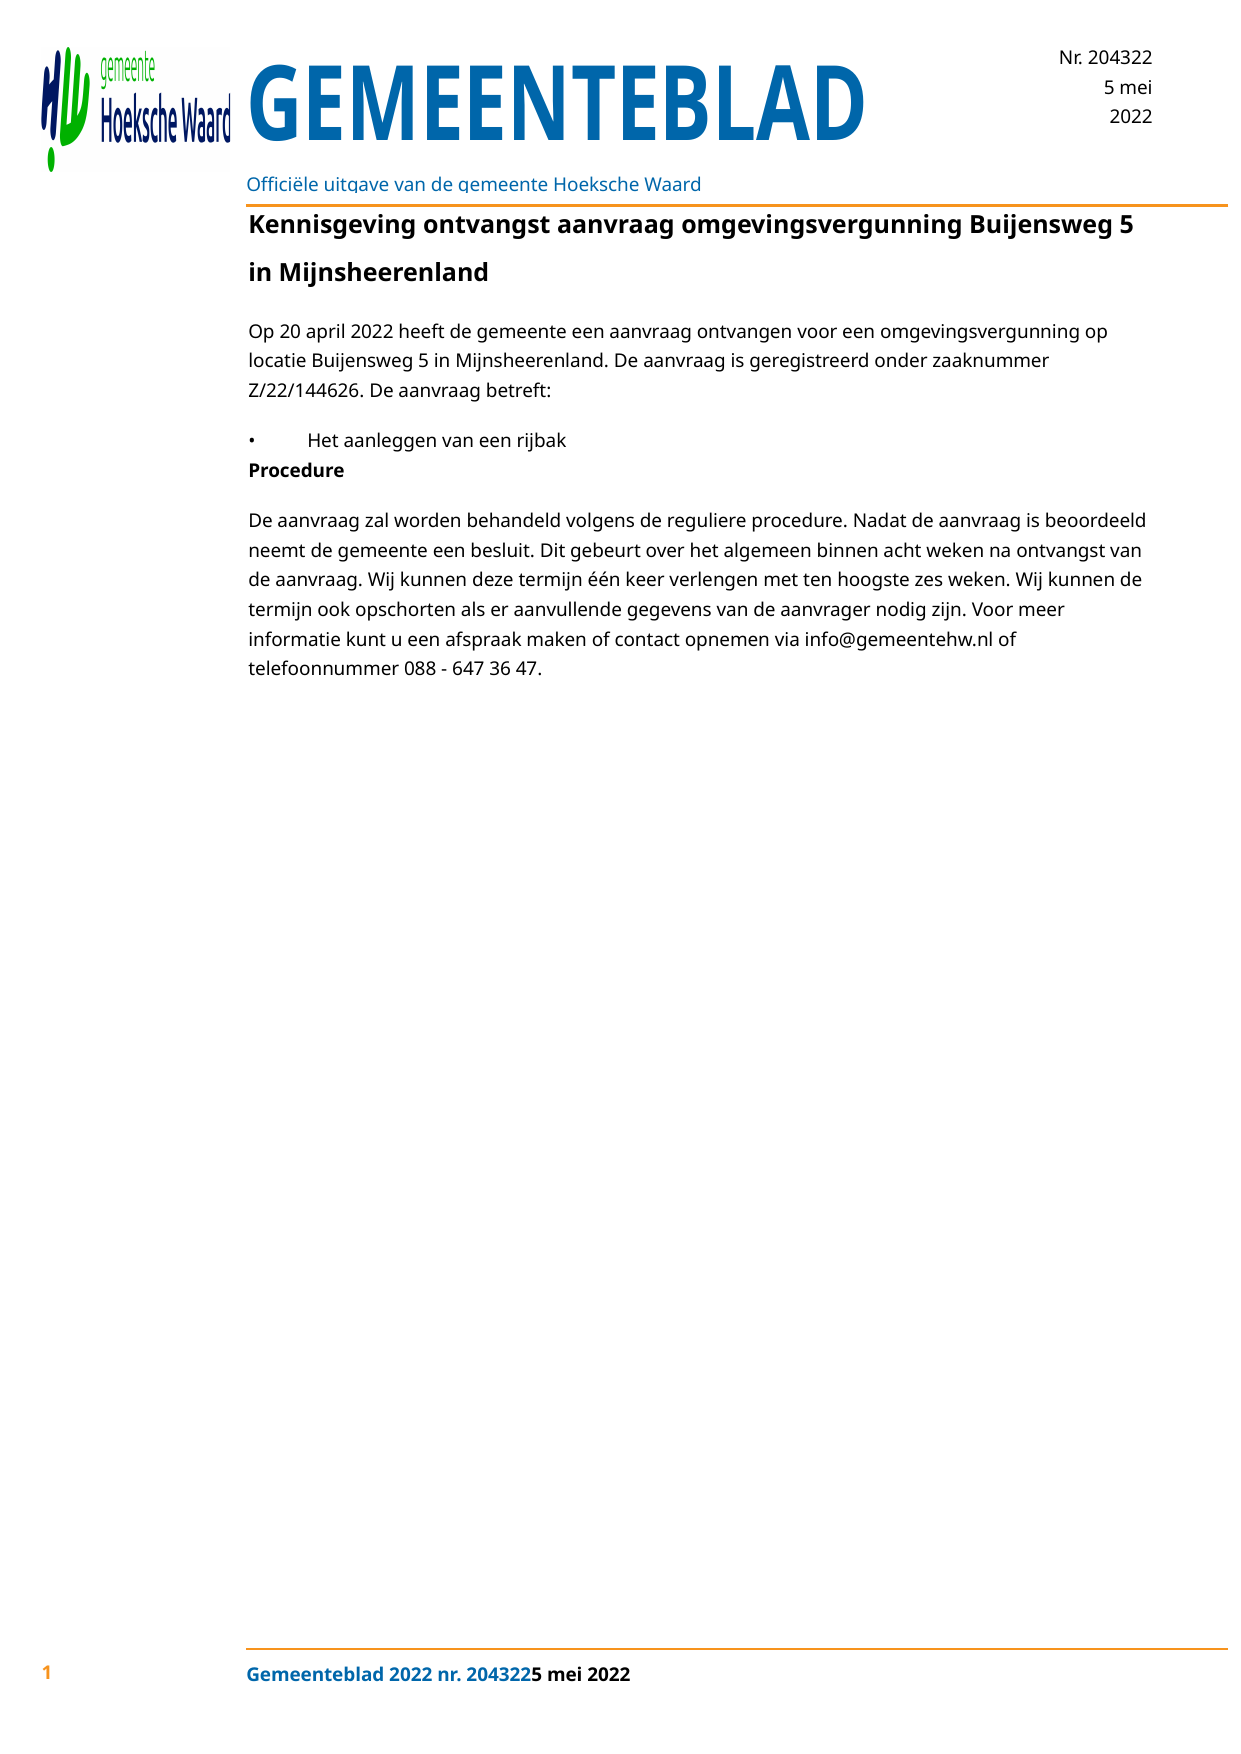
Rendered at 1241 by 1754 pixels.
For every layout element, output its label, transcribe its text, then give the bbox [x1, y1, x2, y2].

text Procedure [248, 457, 1152, 483]
picture [41, 47, 231, 172]
text Kennisgeving ontvangst aanvraag omgevingsvergunning Buijensweg 5 in Mijnsheerenland [248, 207, 1152, 288]
text Op 20 april 2022 heeft de gemeente een aanvraag ontvangen voor een omgevingsvergunning op locatie Buijensweg 5 in Mijnsheerenland. De aanvraag is geregistreerd onder zaaknummer Z/22/144626. De aanvraag betreft: [248, 318, 1152, 403]
text De aanvraag zal worden behandeld volgens de reguliere procedure. Nadat de aanvraag is beoordeeld neemt de gemeente een besluit. Dit gebeurt over het algemeen binnen acht weken na ontvangst van de aanvraag. Wij kunnen deze termijn één keer verlengen met ten hoogste zes weken. Wij kunnen de termijn ook opschorten als er aanvullende gegevens van de aanvrager nodig zijn. Voor meer informatie kunt u een afspraak maken of contact opnemen via info@gemeentehw.nl of telefoonnummer 088 - 647 36 47. [248, 507, 1152, 681]
list Het aanleggen van een rijbak [248, 427, 1152, 453]
